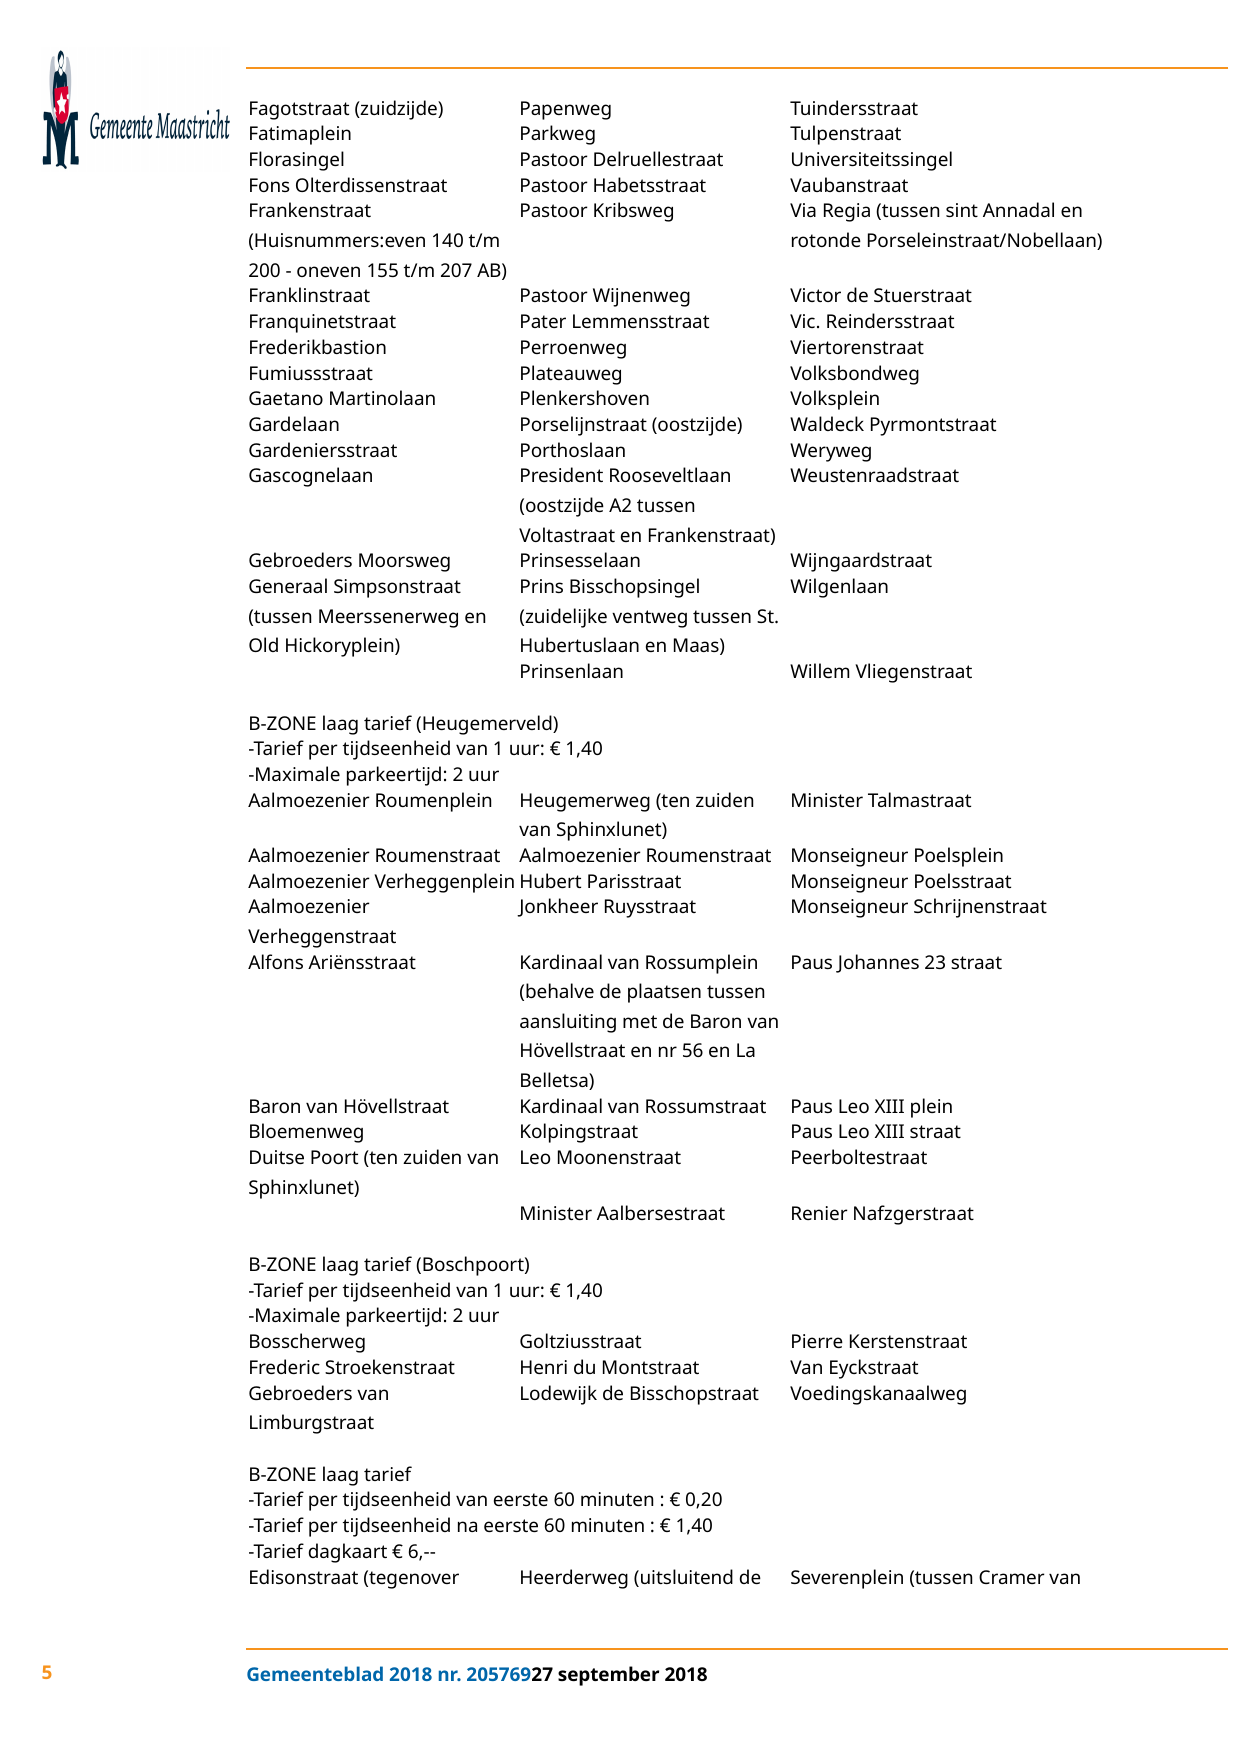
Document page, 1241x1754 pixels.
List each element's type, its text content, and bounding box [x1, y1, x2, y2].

table_cell Plateauweg [519, 360, 790, 386]
table_cell Willem Vliegenstraat [790, 658, 1152, 684]
table_cell Heugemerweg (ten zuiden van Sphinxlunet) [519, 787, 790, 842]
table_cell Heerderweg (uitsluitend de [519, 1564, 790, 1589]
table_cell [248, 1226, 1152, 1251]
table_cell Bloemenweg [248, 1119, 519, 1144]
table_cell [248, 1200, 519, 1226]
table_cell -Tarief per tijdseenheid van eerste 60 minuten : € 0,20 [248, 1487, 1152, 1512]
table_cell Monseigneur Poelsstraat [790, 868, 1152, 894]
table_cell -Maximale parkeertijd: 2 uur [248, 761, 1152, 787]
table_cell Wilgenlaan [790, 573, 1152, 658]
table_cell Viertorenstraat [790, 334, 1152, 360]
table_cell Aalmoezenier Verheggenplein [248, 868, 519, 894]
table_cell B-ZONE laag tarief (Heugemerveld) [248, 710, 1152, 735]
table_cell Volksplein [790, 386, 1152, 411]
table_cell Wijngaardstraat [790, 548, 1152, 573]
table_cell Kardinaal van Rossumstraat [519, 1093, 790, 1119]
table_cell Frederikbastion [248, 334, 519, 360]
table_cell -Tarief per tijdseenheid van 1 uur: € 1,40 [248, 1277, 1152, 1303]
table_cell Via Regia (tussen sint Annadal en rotonde Porseleinstraat/Nobellaan) [790, 198, 1152, 283]
table_cell -Tarief per tijdseenheid van 1 uur: € 1,40 [248, 735, 1152, 761]
table_cell Fons Olterdissenstraat [248, 172, 519, 198]
table_cell Leo Moonenstraat [519, 1145, 790, 1200]
table_cell Paus Leo XIII straat [790, 1119, 1152, 1144]
table_cell Henri du Montstraat [519, 1354, 790, 1380]
table_cell Kardinaal van Rossumplein (behalve de plaatsen tussen aansluiting met de Baron van Hövellstraat en nr 56 en La Belletsa) [519, 949, 790, 1093]
table_cell Aalmoezenier Roumenstraat [248, 842, 519, 868]
table_cell Perroenweg [519, 334, 790, 360]
table_cell Kolpingstraat [519, 1119, 790, 1144]
table_cell [248, 658, 519, 684]
table_cell Frederic Stroekenstraat [248, 1354, 519, 1380]
table_cell Fagotstraat (zuidzijde) [248, 95, 519, 121]
table_cell Aalmoezenier Verheggenstraat [248, 894, 519, 949]
table_cell [248, 1435, 1152, 1461]
table_cell Paus Leo XIII plein [790, 1093, 1152, 1119]
table_cell Peerboltestraat [790, 1145, 1152, 1200]
table_cell -Tarief dagkaart € 6,-- [248, 1538, 1152, 1564]
picture [41, 47, 231, 172]
table_cell Fumiussstraat [248, 360, 519, 386]
table_cell Baron van Hövellstraat [248, 1093, 519, 1119]
table_cell Fatimaplein [248, 121, 519, 146]
table_cell Generaal Simpsonstraat (tussen Meerssenerweg en Old Hickoryplein) [248, 573, 519, 658]
table_cell [248, 684, 1152, 710]
table_cell Gardeniersstraat [248, 437, 519, 463]
table_cell Aalmoezenier Roumenplein [248, 787, 519, 842]
table_cell Parkweg [519, 121, 790, 146]
table_cell Van Eyckstraat [790, 1354, 1152, 1380]
table_cell President Rooseveltlaan (oostzijde A2 tussen Voltastraat en Frankenstraat) [519, 463, 790, 548]
table_cell Voedingskanaalweg [790, 1380, 1152, 1435]
table_cell Minister Aalbersestraat [519, 1200, 790, 1226]
table_cell Paus Johannes 23 straat [790, 949, 1152, 1093]
table_cell Porthoslaan [519, 437, 790, 463]
table_cell Vic. Reindersstraat [790, 308, 1152, 334]
table_cell Gaetano Martinolaan [248, 386, 519, 411]
table_cell Prinsenlaan [519, 658, 790, 684]
table_cell Edisonstraat (tegenover [248, 1564, 519, 1589]
table_cell Bosscherweg [248, 1329, 519, 1354]
table_cell Renier Nafzgerstraat [790, 1200, 1152, 1226]
table_cell B-ZONE laag tarief [248, 1461, 1152, 1487]
table_cell Pastoor Wijnenweg [519, 283, 790, 308]
table_cell Monseigneur Schrijnenstraat [790, 894, 1152, 949]
table_cell Pater Lemmensstraat [519, 308, 790, 334]
table_cell Severenplein (tussen Cramer van [790, 1564, 1152, 1589]
table_cell Pastoor Habetsstraat [519, 172, 790, 198]
table_cell Prinsesselaan [519, 548, 790, 573]
table_cell Florasingel [248, 146, 519, 172]
table_cell Franquinetstraat [248, 308, 519, 334]
table_cell Pastoor Kribsweg [519, 198, 790, 283]
table_cell Gebroeders Moorsweg [248, 548, 519, 573]
table_cell Weryweg [790, 437, 1152, 463]
table_cell Plenkershoven [519, 386, 790, 411]
table_cell Waldeck Pyrmontstraat [790, 411, 1152, 437]
table_cell Lodewijk de Bisschopstraat [519, 1380, 790, 1435]
table_cell Goltziusstraat [519, 1329, 790, 1354]
table_cell Gebroeders van Limburgstraat [248, 1380, 519, 1435]
table_cell B-ZONE laag tarief (Boschpoort) [248, 1251, 1152, 1277]
table_cell Tulpenstraat [790, 121, 1152, 146]
table_cell -Tarief per tijdseenheid na eerste 60 minuten : € 1,40 [248, 1513, 1152, 1538]
table_cell -Maximale parkeertijd: 2 uur [248, 1303, 1152, 1328]
table_cell Porselijnstraat (oostzijde) [519, 411, 790, 437]
table_cell Victor de Stuerstraat [790, 283, 1152, 308]
table_cell Gascognelaan [248, 463, 519, 548]
table_cell Aalmoezenier Roumenstraat [519, 842, 790, 868]
table_cell Tuindersstraat [790, 95, 1152, 121]
table_cell Pierre Kerstenstraat [790, 1329, 1152, 1354]
table_cell Weustenraadstraat [790, 463, 1152, 548]
table_cell Alfons Ariënsstraat [248, 949, 519, 1093]
table_cell Monseigneur Poelsplein [790, 842, 1152, 868]
table_cell Vaubanstraat [790, 172, 1152, 198]
table_cell Hubert Parisstraat [519, 868, 790, 894]
table_cell Gardelaan [248, 411, 519, 437]
table_cell Minister Talmastraat [790, 787, 1152, 842]
table_cell Prins Bisschopsingel (zuidelijke ventweg tussen St. Hubertuslaan en Maas) [519, 573, 790, 658]
table_cell Pastoor Delruellestraat [519, 146, 790, 172]
table_cell Frankenstraat (Huisnummers:even 140 t/m 200 - oneven 155 t/m 207 AB) [248, 198, 519, 283]
table_cell Duitse Poort (ten zuiden van Sphinxlunet) [248, 1145, 519, 1200]
table_cell Franklinstraat [248, 283, 519, 308]
table_cell Volksbondweg [790, 360, 1152, 386]
table_cell Papenweg [519, 95, 790, 121]
table_cell Jonkheer Ruysstraat [519, 894, 790, 949]
table_cell Universiteitssingel [790, 146, 1152, 172]
